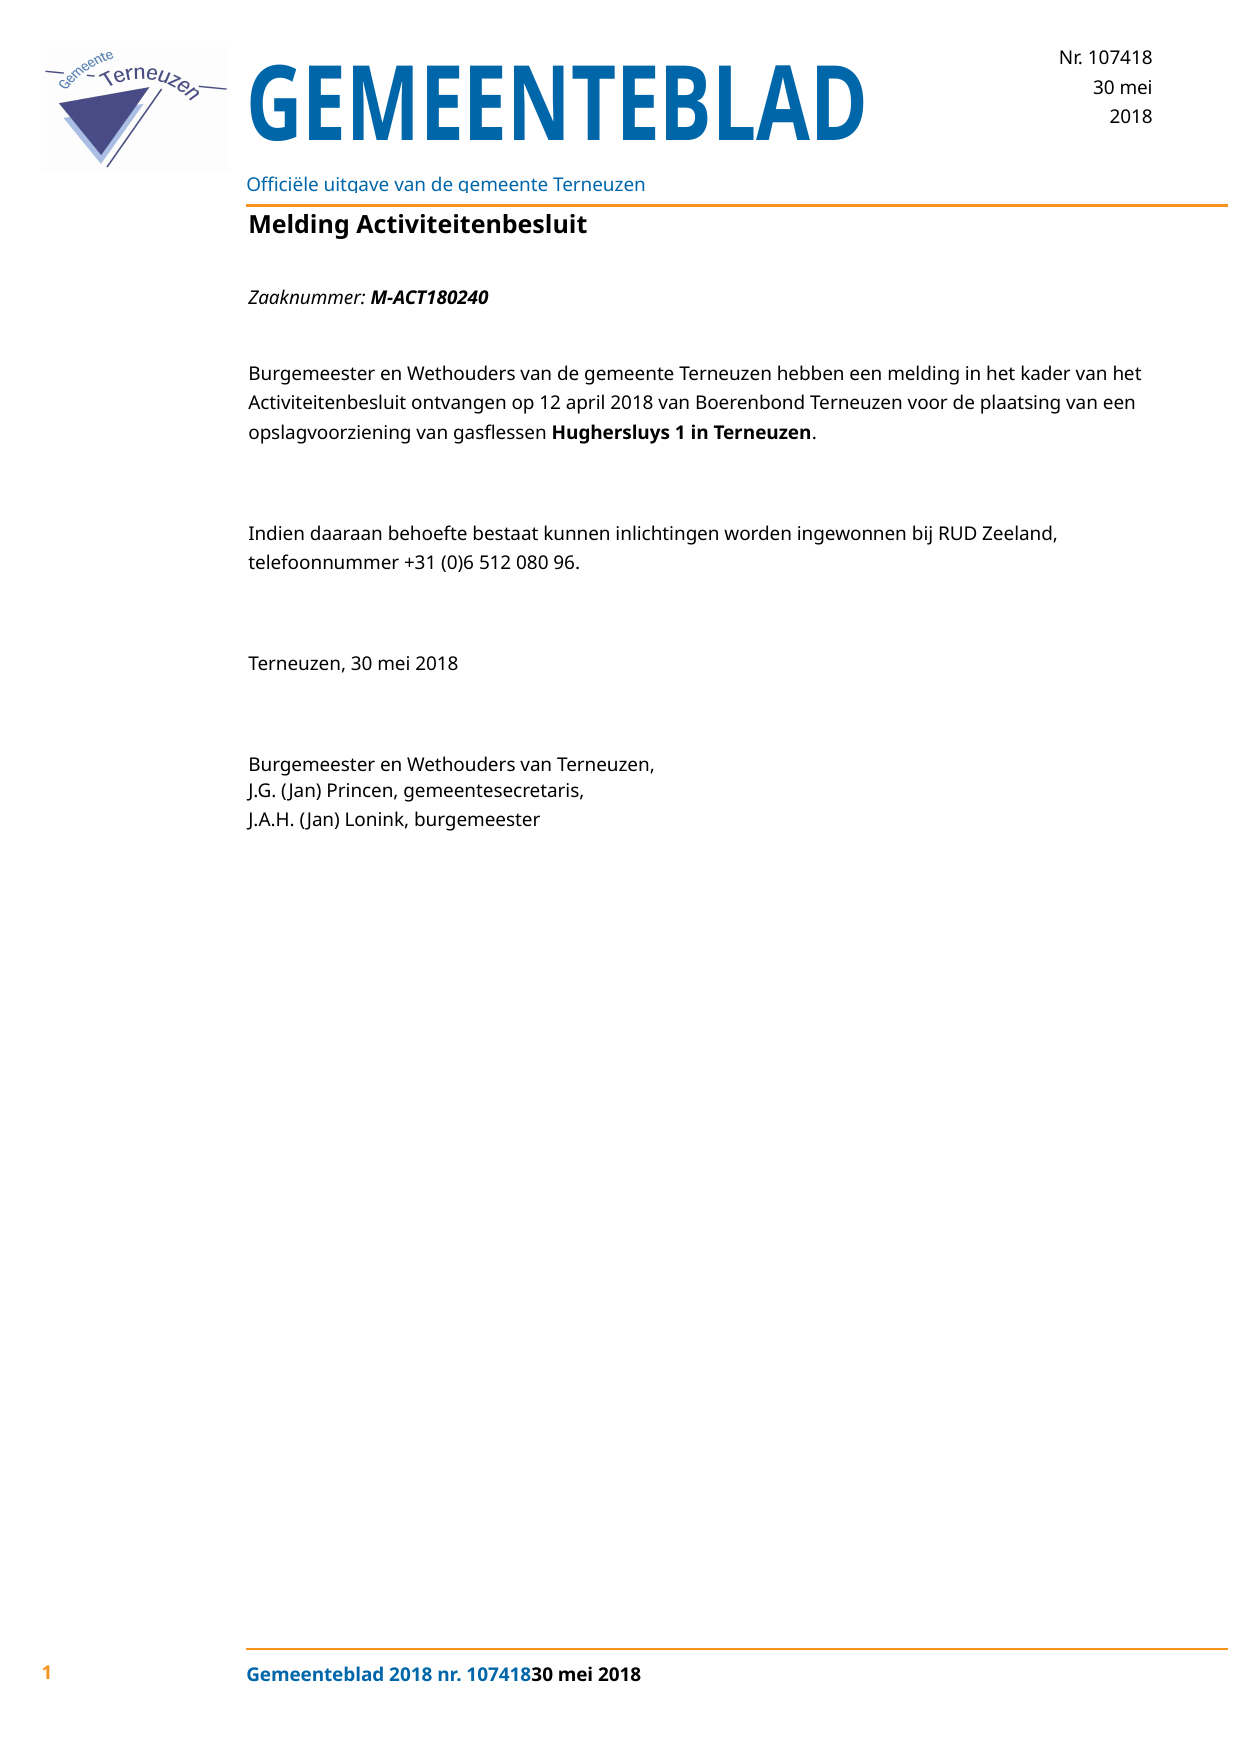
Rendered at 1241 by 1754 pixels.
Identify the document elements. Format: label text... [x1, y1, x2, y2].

text Zaaknummer: M-ACT180240 [248, 284, 1152, 309]
table_cell [700, 892, 1152, 917]
picture [41, 47, 231, 172]
table_cell J.G. (Jan) Princen, gemeentesecretaris, J.A.H. (Jan) Lonink, burgemeester [248, 777, 700, 892]
table_cell [248, 943, 700, 969]
table_header Burgemeester en Wethouders van Terneuzen, [248, 751, 1152, 777]
table_cell [248, 892, 700, 917]
text Melding Activiteitenbesluit [248, 207, 1152, 241]
table_cell [700, 777, 1152, 892]
text Burgemeester en Wethouders van de gemeente Terneuzen hebben een melding in het kader van het Activiteitenbesluit ontvangen op 12 april 2018 van Boerenbond Terneuzen voor de plaatsing van een opslagvoorziening van gasflessen Hughersluys 1 in Terneuzen. [248, 360, 1152, 445]
table_cell [248, 917, 1152, 943]
table_cell [700, 943, 1152, 969]
text Indien daaraan behoefte bestaat kunnen inlichtingen worden ingewonnen bij RUD Zeeland, telefoonnummer +31 (0)6 512 080 96. [248, 520, 1152, 575]
text Terneuzen, 30 mei 2018 [248, 650, 1152, 676]
